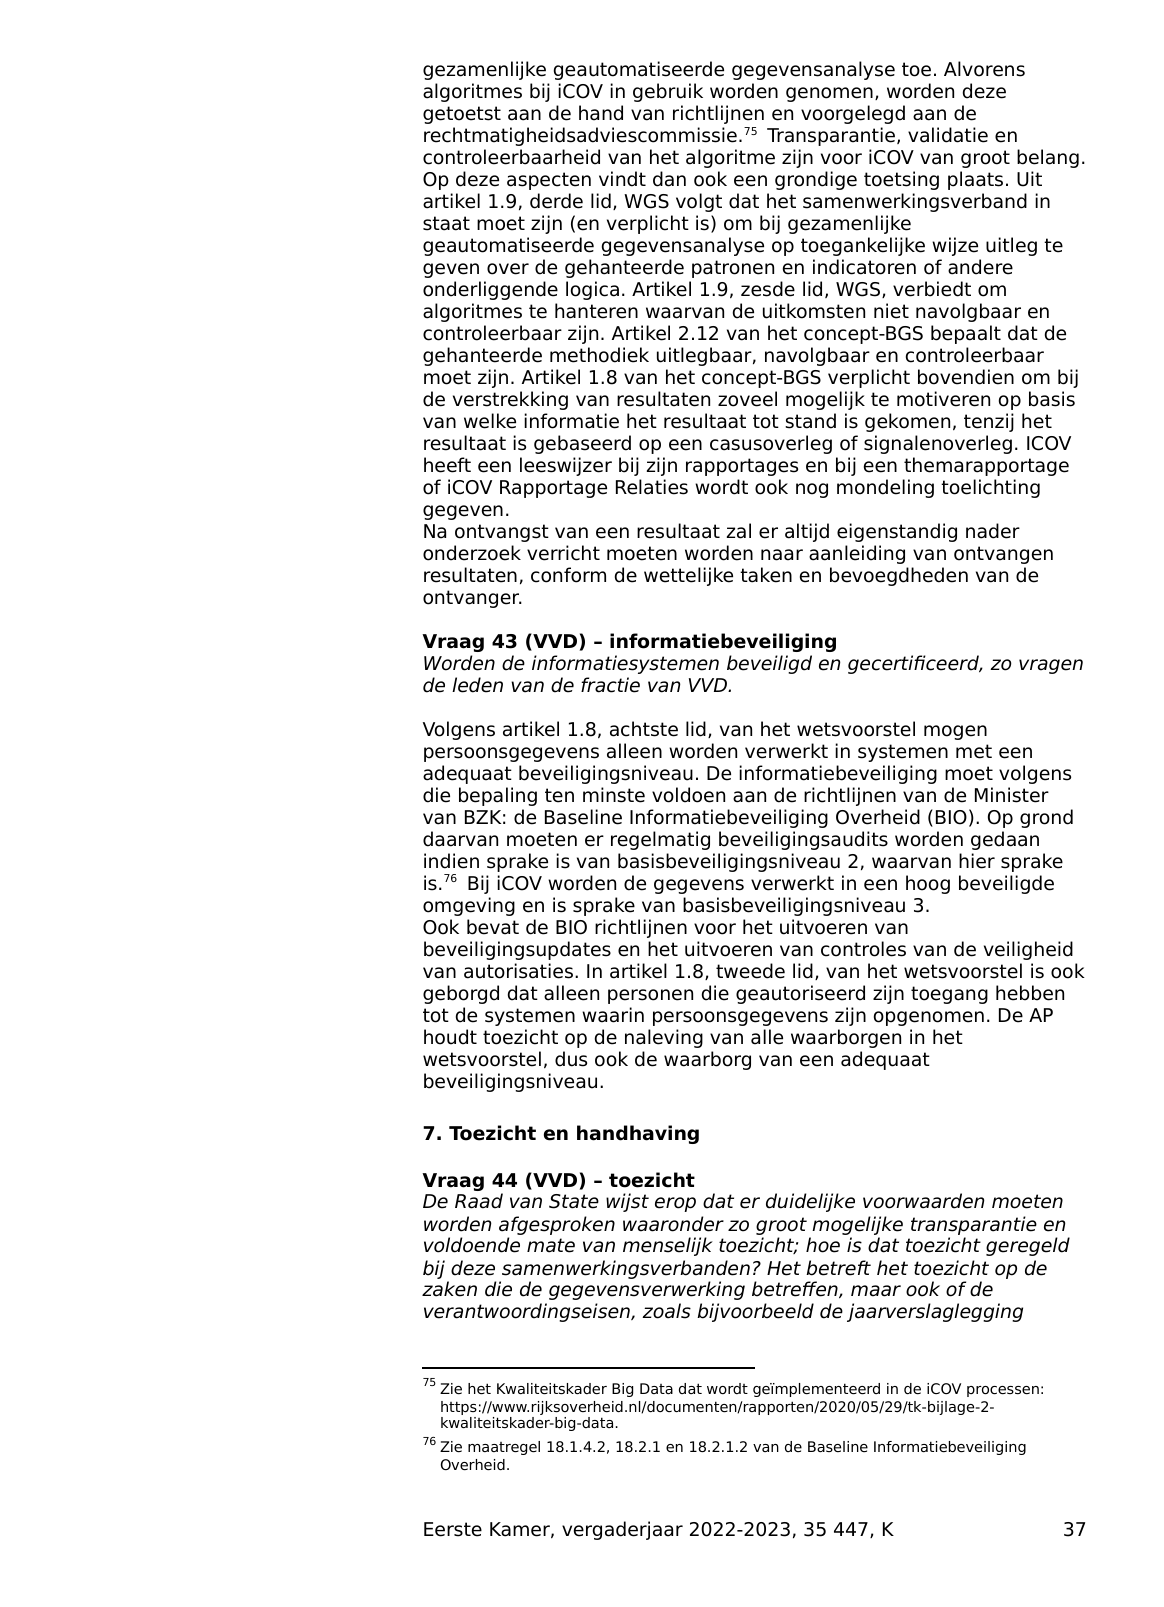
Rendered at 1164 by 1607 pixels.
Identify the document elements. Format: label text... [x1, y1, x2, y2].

text Zie maatregel 18.1.4.2, 18.2.1 en 18.2.1.2 van de Baseline Informatiebeveiliging Overheid. [422, 1435, 1087, 1474]
text Na ontvangst van een resultaat zal er altijd eigenstandig nader onderzoek verricht moeten worden naar aanleiding van ontvangen resultaten, conform de wettelijke taken en bevoegdheden van de ontvanger. [422, 521, 1087, 608]
text Zie het Kwaliteitskader Big Data dat wordt geïmplementeerd in de iCOV processen: https://www.rijksoverheid.nl/documenten/rapporten/2020/05/29/tk-bijlage-2-kwaliteitskader-big-data. [422, 1377, 1087, 1432]
text De Raad van State wijst erop dat er duidelijke voorwaarden moeten worden afgesproken waaronder zo groot mogelijke transparantie en voldoende mate van menselijk toezicht; hoe is dat toezicht geregeld bij deze samenwerkingsverbanden? Het betreft het toezicht op de zaken die de gegevensverwerking betreffen, maar ook of de verantwoordingseisen, zoals bijvoorbeeld de jaarverslaglegging [422, 1191, 1087, 1323]
subtitle 7. Toezicht en handhaving [422, 1122, 1087, 1144]
text Volgens artikel 1.8, achtste lid, van het wetsvoorstel mogen persoonsgegevens alleen worden verwerkt in systemen met een adequaat beveiligingsniveau. De informatiebeveiliging moet volgens die bepaling ten minste voldoen aan de richtlijnen van de Minister van BZK: de Baseline Informatiebeveiliging Overheid (BIO). Op grond daarvan moeten er regelmatig beveiligingsaudits worden gedaan indien sprake is van basisbeveiligingsniveau 2, waarvan hier sprake is. Bij iCOV worden de gegevens verwerkt in een hoog beveiligde omgeving en is sprake van basisbeveiligingsniveau 3. [422, 719, 1087, 917]
text Vraag 43 (VVD) – informatiebeveiliging [422, 631, 1087, 653]
text Ook bevat de BIO richtlijnen voor het uitvoeren van beveiligingsupdates en het uitvoeren van controles van de veiligheid van autorisaties. In artikel 1.8, tweede lid, van het wetsvoorstel is ook geborgd dat alleen personen die geautoriseerd zijn toegang hebben tot de systemen waarin persoonsgegevens zijn opgenomen. De AP houdt toezicht op de naleving van alle waarborgen in het wetsvoorstel, dus ook de waarborg van een adequaat beveiligingsniveau. [422, 917, 1087, 1092]
text Worden de informatiesystemen beveiligd en gecertificeerd, zo vragen de leden van de fractie van VVD. [422, 653, 1087, 697]
text gezamenlijke geautomatiseerde gegevensanalyse toe. Alvorens algoritmes bij iCOV in gebruik worden genomen, worden deze getoetst aan de hand van richtlijnen en voorgelegd aan de rechtmatigheidsadviescommissie. Transparantie, validatie en controleerbaarheid van het algoritme zijn voor iCOV van groot belang. Op deze aspecten vindt dan ook een grondige toetsing plaats. Uit artikel 1.9, derde lid, WGS volgt dat het samenwerkingsverband in staat moet zijn (en verplicht is) om bij gezamenlijke geautomatiseerde gegevensanalyse op toegankelijke wijze uitleg te geven over de gehanteerde patronen en indicatoren of andere onderliggende logica. Artikel 1.9, zesde lid, WGS, verbiedt om algoritmes te hanteren waarvan de uitkomsten niet navolgbaar en controleerbaar zijn. Artikel 2.12 van het concept-BGS bepaalt dat de gehanteerde methodiek uitlegbaar, navolgbaar en controleerbaar moet zijn. Artikel 1.8 van het concept-BGS verplicht bovendien om bij de verstrekking van resultaten zoveel mogelijk te motiveren op basis van welke informatie het resultaat tot stand is gekomen, tenzij het resultaat is gebaseerd op een casusoverleg of signalenoverleg. ICOV heeft een leeswijzer bij zijn rapportages en bij een themarapportage of iCOV Rapportage Relaties wordt ook nog mondeling toelichting gegeven. [422, 59, 1087, 521]
text Vraag 44 (VVD) – toezicht [422, 1169, 1087, 1191]
